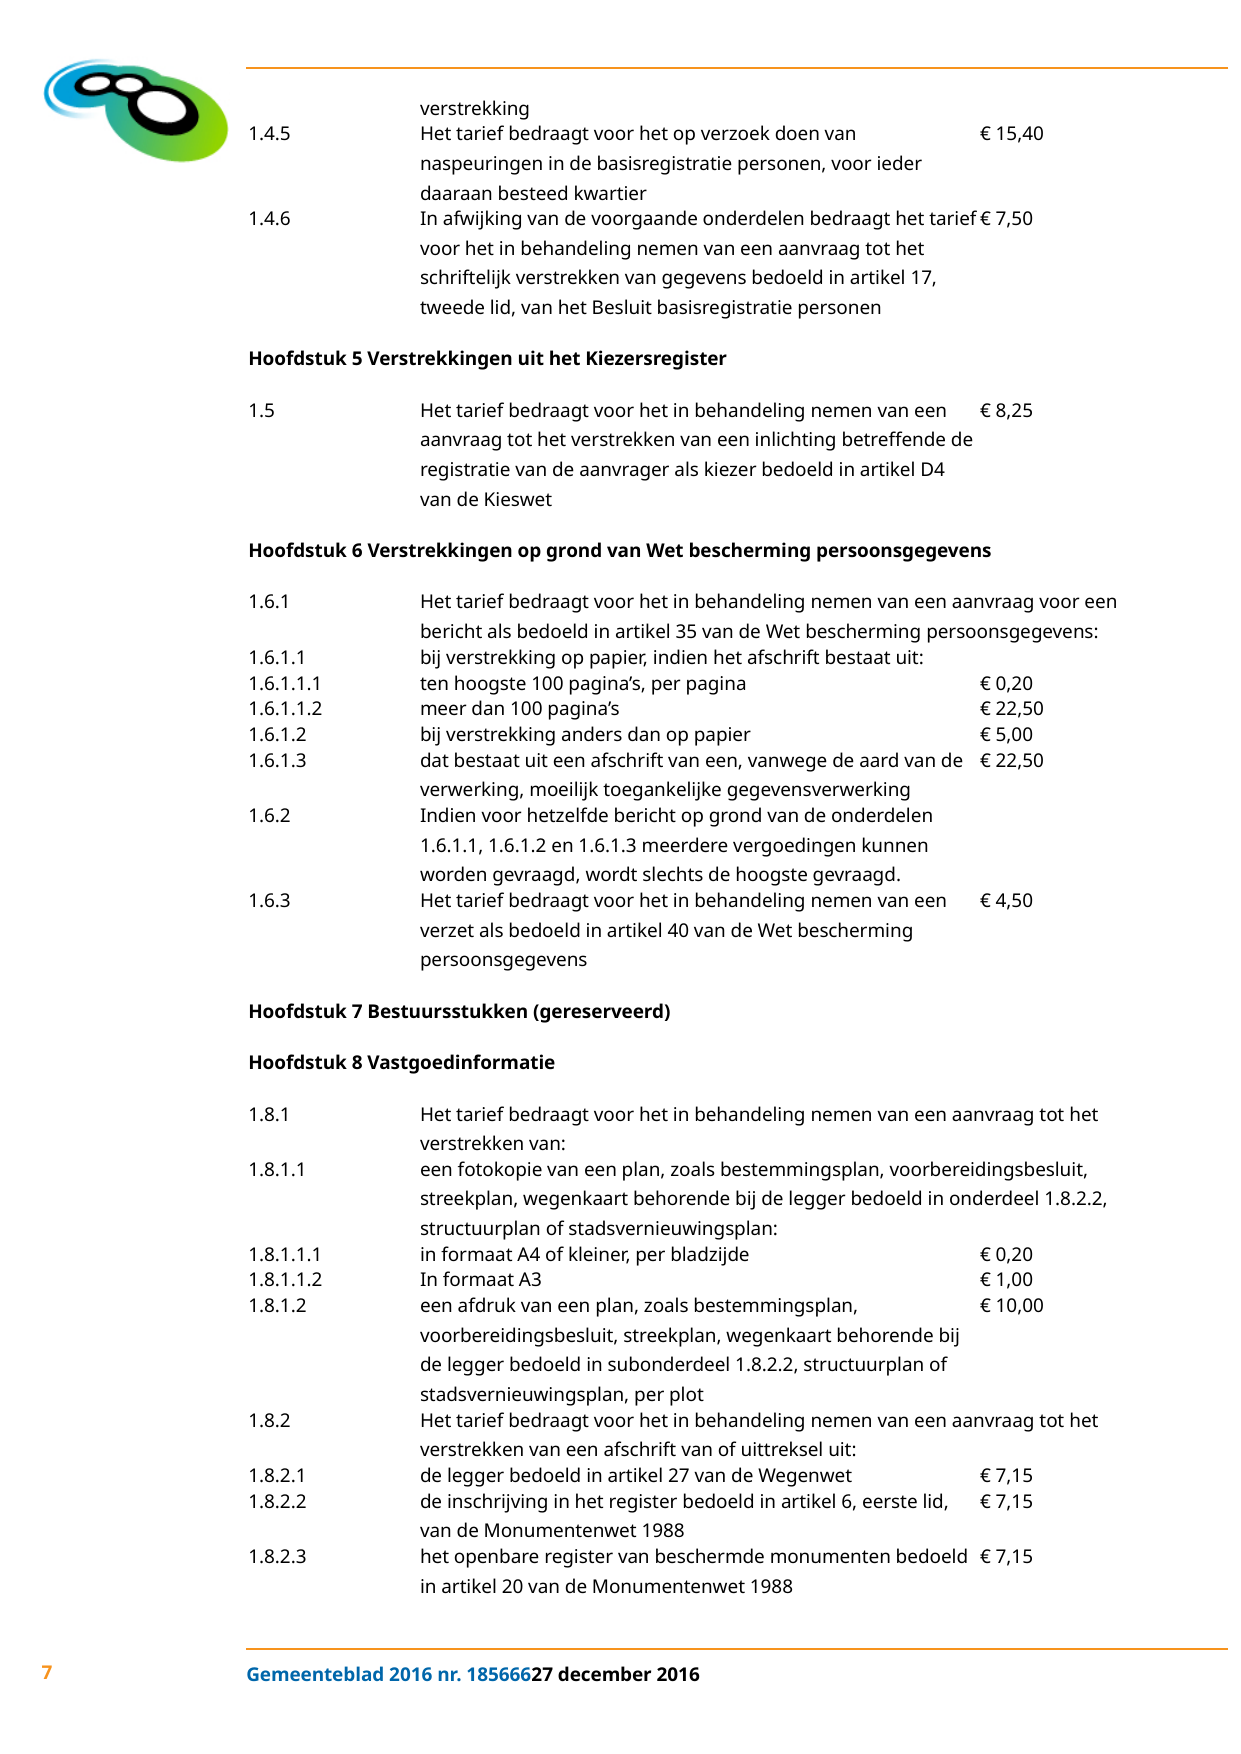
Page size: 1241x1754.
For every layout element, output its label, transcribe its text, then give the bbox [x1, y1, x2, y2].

picture [41, 47, 231, 172]
table_cell Het tarief bedraagt voor het in behandeling nemen van een aanvraag tot het verstrekken van een inlichting betreffende de registratie van de aanvrager als kiezer bedoeld in artikel D4 van de Kieswet [420, 397, 980, 512]
table_cell € 8,25 [980, 397, 1152, 512]
table_cell 1.8.1.1.1 [248, 1241, 420, 1267]
table_cell een afdruk van een plan, zoals bestemmingsplan, voorbereidingsbesluit, streekplan, wegenkaart behorende bij de legger bedoeld in subonderdeel 1.8.2.2, structuurplan of stadsvernieuwingsplan, per plot [420, 1293, 980, 1407]
table_cell € 5,00 [980, 721, 1152, 747]
table_cell Hoofdstuk 8 Vastgoedinformatie [248, 1049, 1152, 1075]
table_cell € 1,00 [980, 1267, 1152, 1292]
table_cell 1.8.2.3 [248, 1543, 420, 1598]
table_cell 1.6.3 [248, 887, 420, 972]
table_cell in formaat A4 of kleiner, per bladzijde [420, 1241, 980, 1267]
table_cell [248, 95, 420, 121]
table_cell Het tarief bedraagt voor het op verzoek doen van naspeuringen in de basisregistratie personen, voor ieder daaraan besteed kwartier [420, 121, 980, 205]
table_cell 1.6.1.1.1 [248, 670, 420, 696]
table_cell [248, 320, 1152, 346]
table_cell € 7,15 [980, 1543, 1152, 1598]
table_cell het openbare register van beschermde monumenten bedoeld in artikel 20 van de Monumentenwet 1988 [420, 1543, 980, 1598]
table_cell de legger bedoeld in artikel 27 van de Wegenwet [420, 1462, 980, 1488]
table_cell [248, 371, 1152, 397]
table_cell € 0,20 [980, 1241, 1152, 1267]
table_cell 1.8.1.1 [248, 1156, 420, 1241]
table_cell 1.8.2.2 [248, 1488, 420, 1543]
table_cell Hoofdstuk 6 Verstrekkingen op grond van Wet bescherming persoonsgegevens [248, 537, 1152, 563]
table_cell 1.6.1 [248, 589, 420, 644]
table_cell In afwijking van de voorgaande onderdelen bedraagt het tarief voor het in behandeling nemen van een aanvraag tot het schriftelijk verstrekken van gegevens bedoeld in artikel 17, tweede lid, van het Besluit basisregistratie personen [420, 205, 980, 320]
table_cell [248, 563, 1152, 589]
table_cell € 4,50 [980, 887, 1152, 972]
table_cell € 0,20 [980, 670, 1152, 696]
table_cell ten hoogste 100 pagina’s, per pagina [420, 670, 980, 696]
table_cell € 7,15 [980, 1488, 1152, 1543]
table_cell verstrekking [420, 95, 980, 121]
table_cell Hoofdstuk 5 Verstrekkingen uit het Kiezersregister [248, 346, 1152, 371]
table_cell Het tarief bedraagt voor het in behandeling nemen van een verzet als bedoeld in artikel 40 van de Wet bescherming persoonsgegevens [420, 887, 980, 972]
table_cell 1.6.1.1.2 [248, 696, 420, 721]
table_cell 1.6.1.1 [248, 644, 420, 670]
table_cell € 7,15 [980, 1462, 1152, 1488]
table_cell € 10,00 [980, 1293, 1152, 1407]
table_cell [980, 95, 1152, 121]
table_cell de inschrijving in het register bedoeld in artikel 6, eerste lid, van de Monumentenwet 1988 [420, 1488, 980, 1543]
table_cell 1.8.2 [248, 1407, 420, 1462]
table_cell [248, 972, 1152, 998]
table_cell Het tarief bedraagt voor het in behandeling nemen van een aanvraag voor een bericht als bedoeld in artikel 35 van de Wet bescherming persoonsgegevens: [420, 589, 1152, 644]
table_cell € 15,40 [980, 121, 1152, 205]
table_cell € 22,50 [980, 696, 1152, 721]
table_cell 1.8.1.2 [248, 1293, 420, 1407]
table_cell Hoofdstuk 7 Bestuursstukken (gereserveerd) [248, 998, 1152, 1023]
table_cell bij verstrekking anders dan op papier [420, 721, 980, 747]
table_cell [248, 512, 1152, 537]
table_cell € 7,50 [980, 205, 1152, 320]
table_cell meer dan 100 pagina’s [420, 696, 980, 721]
table_cell [248, 1024, 1152, 1049]
table_cell bij verstrekking op papier, indien het afschrift bestaat uit: [420, 644, 1152, 670]
table_cell 1.8.2.1 [248, 1462, 420, 1488]
table_cell 1.6.1.2 [248, 721, 420, 747]
table_cell Het tarief bedraagt voor het in behandeling nemen van een aanvraag tot het verstrekken van: [420, 1101, 1152, 1156]
table_cell € 22,50 [980, 747, 1152, 802]
table_cell 1.6.2 [248, 802, 420, 887]
table_cell 1.4.6 [248, 205, 420, 320]
table_cell 1.8.1.1.2 [248, 1267, 420, 1292]
table_cell 1.6.1.3 [248, 747, 420, 802]
table_cell In formaat A3 [420, 1267, 980, 1292]
table_cell [248, 1075, 1152, 1101]
table_cell Het tarief bedraagt voor het in behandeling nemen van een aanvraag tot het verstrekken van een afschrift van of uittreksel uit: [420, 1407, 1152, 1462]
table_cell Indien voor hetzelfde bericht op grond van de onderdelen 1.6.1.1, 1.6.1.2 en 1.6.1.3 meerdere vergoedingen kunnen worden gevraagd, wordt slechts de hoogste gevraagd. [420, 802, 980, 887]
table_cell een fotokopie van een plan, zoals bestemmingsplan, voorbereidingsbesluit, streekplan, wegenkaart behorende bij de legger bedoeld in onderdeel 1.8.2.2, structuurplan of stadsvernieuwingsplan: [420, 1156, 1152, 1241]
table_cell dat bestaat uit een afschrift van een, vanwege de aard van de verwerking, moeilijk toegankelijke gegevensverwerking [420, 747, 980, 802]
table_cell 1.5 [248, 397, 420, 512]
table_cell 1.4.5 [248, 121, 420, 205]
table_cell [980, 802, 1152, 887]
table_cell 1.8.1 [248, 1101, 420, 1156]
